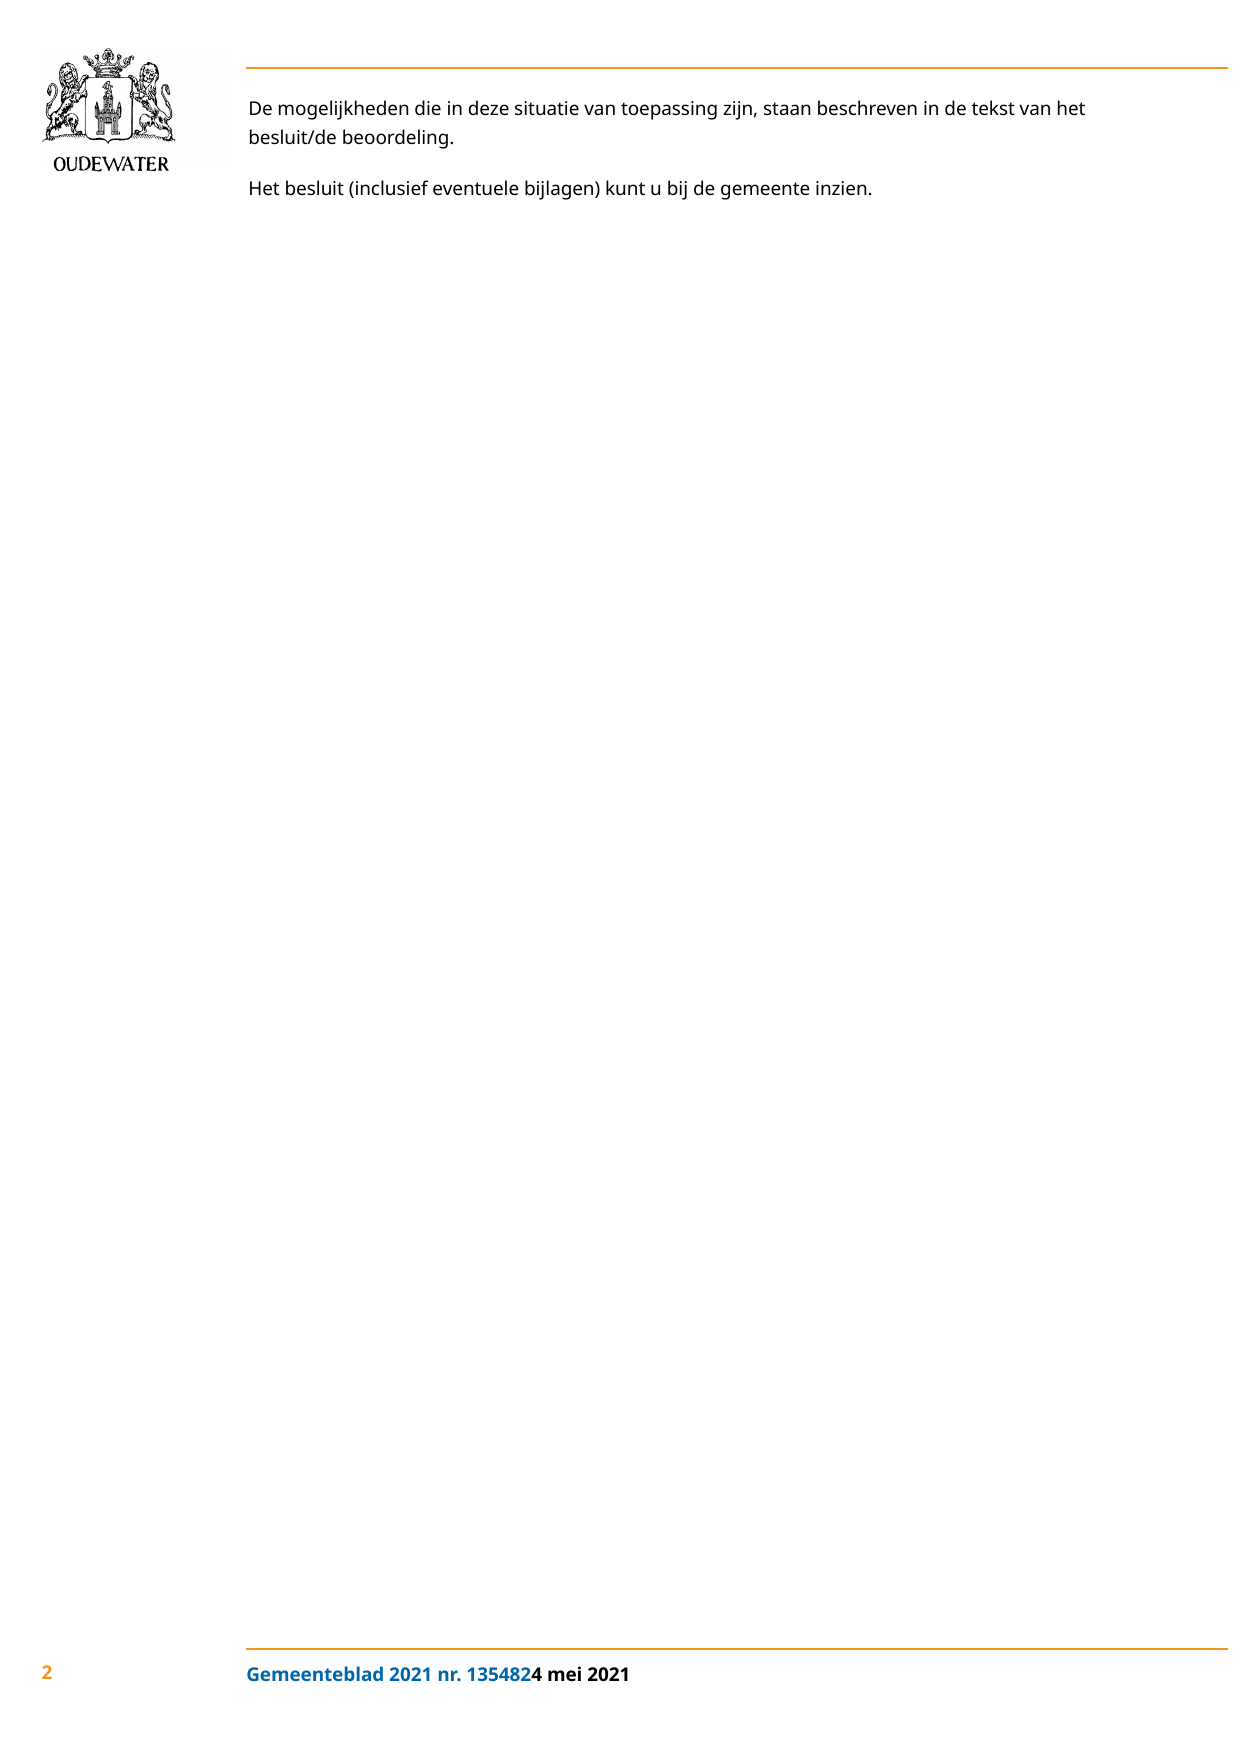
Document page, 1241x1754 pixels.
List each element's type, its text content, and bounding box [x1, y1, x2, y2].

text De mogelijkheden die in deze situatie van toepassing zijn, staan beschreven in de tekst van het besluit/de beoordeling. [248, 95, 1152, 150]
text Het besluit (inclusief eventuele bijlagen) kunt u bij de gemeente inzien. [248, 175, 1152, 201]
picture [41, 47, 231, 172]
